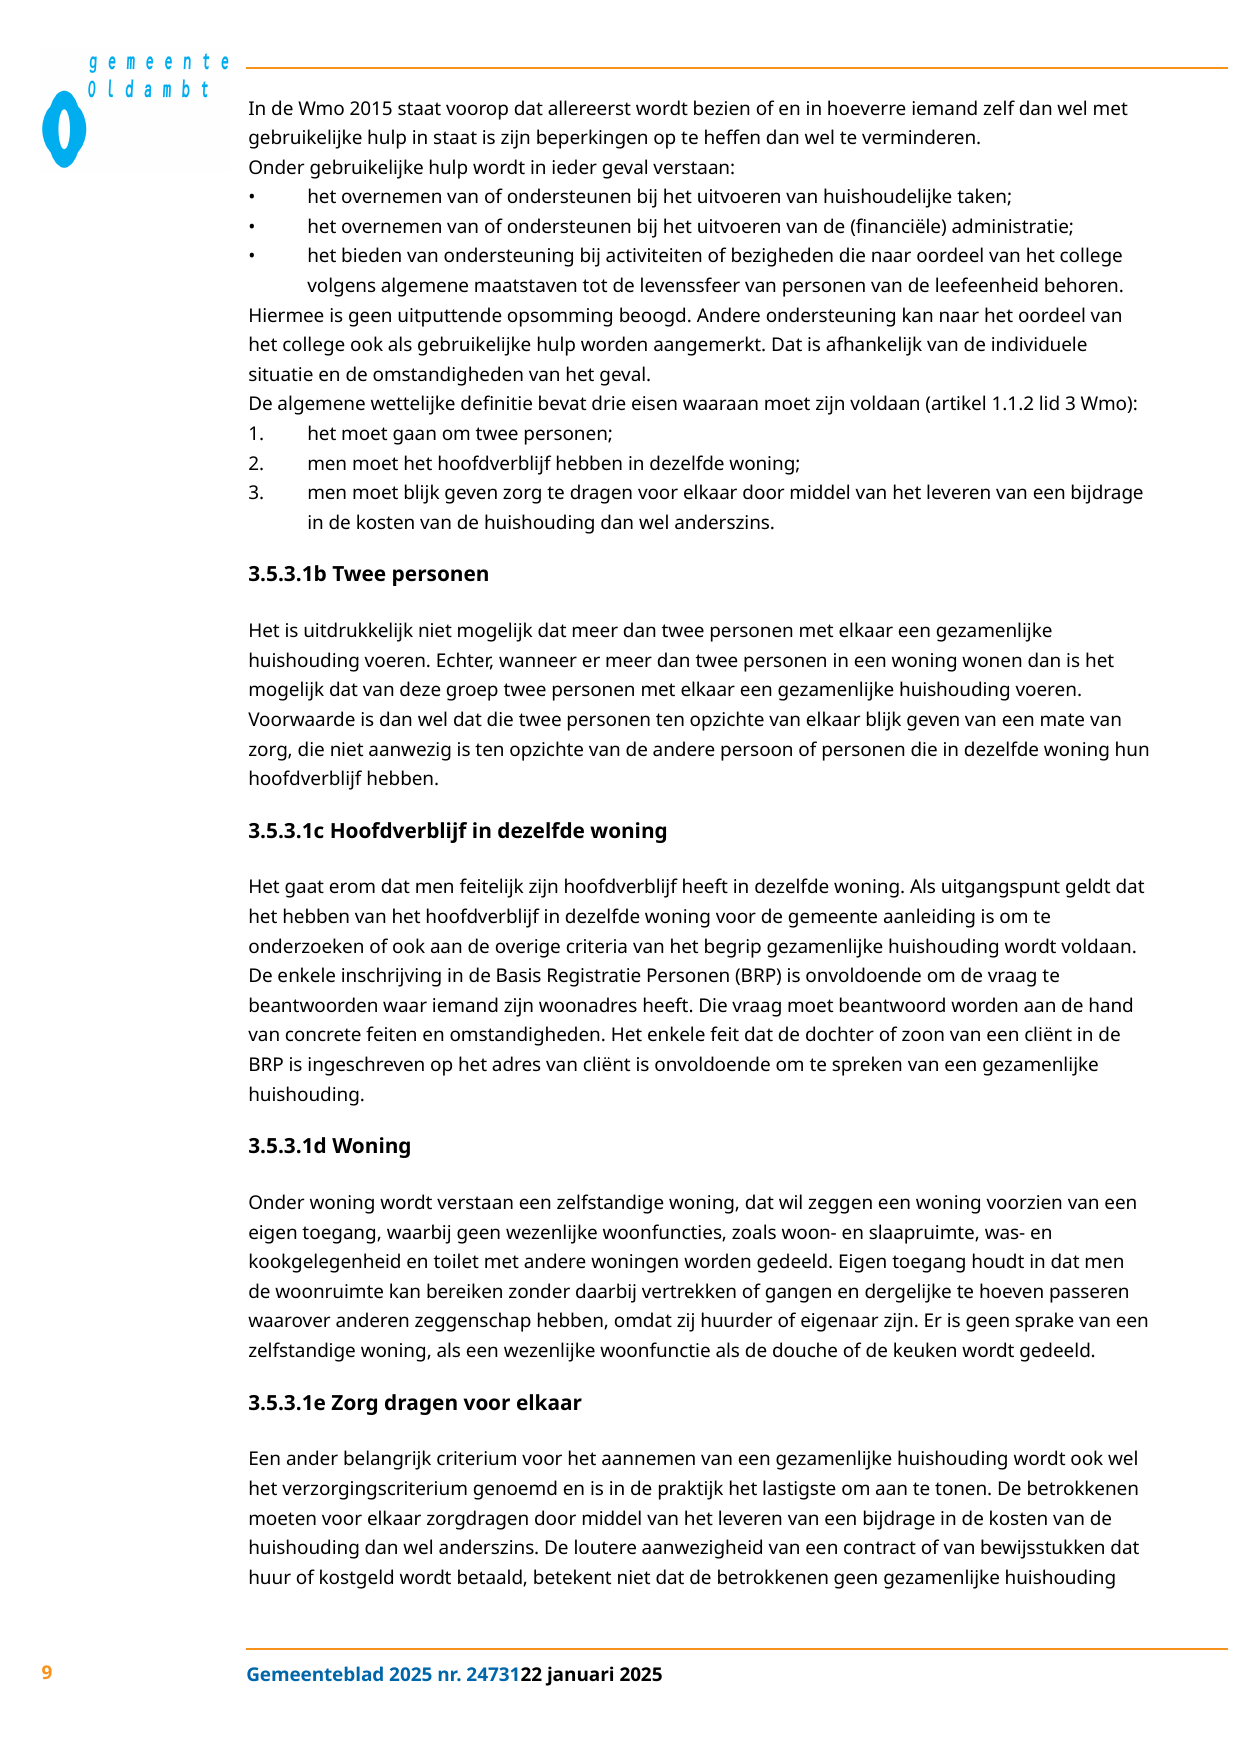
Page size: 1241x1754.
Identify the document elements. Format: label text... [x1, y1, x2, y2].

text In de Wmo 2015 staat voorop dat allereerst wordt bezien of en in hoeverre iemand zelf dan wel met gebruikelijke hulp in staat is zijn beperkingen op te heffen dan wel te verminderen. [248, 95, 1152, 150]
text 3.5.3.1c Hoofdverblijf in dezelfde woning [248, 816, 1152, 844]
text Het gaat erom dat men feitelijk zijn hoofdverblijf heeft in dezelfde woning. Als uitgangspunt geldt dat het hebben van het hoofdverblijf in dezelfde woning voor de gemeente aanleiding is om te onderzoeken of ook aan de overige criteria van het begrip gezamenlijke huishouding wordt voldaan. [248, 874, 1152, 959]
list het overnemen van of ondersteunen bij het uitvoeren van huishoudelijke taken; [248, 183, 1152, 209]
text De enkele inschrijving in de Basis Registratie Personen (BRP) is onvoldoende om de vraag te beantwoorden waar iemand zijn woonadres heeft. Die vraag moet beantwoord worden aan de hand van concrete feiten en omstandigheden. Het enkele feit dat de dochter of zoon van een cliënt in de BRP is ingeschreven op het adres van cliënt is onvoldoende om te spreken van een gezamenlijke huishouding. [248, 962, 1152, 1107]
list het overnemen van of ondersteunen bij het uitvoeren van de (financiële) administratie; [248, 213, 1152, 239]
text Onder woning wordt verstaan een zelfstandige woning, dat wil zeggen een woning voorzien van een eigen toegang, waarbij geen wezenlijke woonfuncties, zoals woon- en slaapruimte, was- en kookgelegenheid en toilet met andere woningen worden gedeeld. Eigen toegang houdt in dat men de woonruimte kan bereiken zonder daarbij vertrekken of gangen en dergelijke te hoeven passeren waarover anderen zeggenschap hebben, omdat zij huurder of eigenaar zijn. Er is geen sprake van een zelfstandige woning, als een wezenlijke woonfunctie als de douche of de keuken wordt gedeeld. [248, 1189, 1152, 1363]
text Hiermee is geen uitputtende opsomming beoogd. Andere ondersteuning kan naar het oordeel van het college ook als gebruikelijke hulp worden aangemerkt. Dat is afhankelijk van de individuele situatie en de omstandigheden van het geval. [248, 302, 1152, 387]
text Het is uitdrukkelijk niet mogelijk dat meer dan twee personen met elkaar een gezamenlijke huishouding voeren. Echter, wanneer er meer dan twee personen in een woning wonen dan is het mogelijk dat van deze groep twee personen met elkaar een gezamenlijke huishouding voeren. Voorwaarde is dan wel dat die twee personen ten opzichte van elkaar blijk geven van een mate van zorg, die niet aanwezig is ten opzichte van de andere persoon of personen die in dezelfde woning hun hoofdverblijf hebben. [248, 617, 1152, 791]
list men moet blijk geven zorg te dragen voor elkaar door middel van het leveren van een bijdrage in de kosten van de huishouding dan wel anderszins. [248, 479, 1152, 535]
list het bieden van ondersteuning bij activiteiten of bezigheden die naar oordeel van het college volgens algemene maatstaven tot de levenssfeer van personen van de leefeenheid behoren. [248, 243, 1152, 298]
text Een ander belangrijk criterium voor het aannemen van een gezamenlijke huishouding wordt ook wel het verzorgingscriterium genoemd en is in de praktijk het lastigste om aan te tonen. De betrokkenen moeten voor elkaar zorgdragen door middel van het leveren van een bijdrage in de kosten van de huishouding dan wel anderszins. De loutere aanwezigheid van een contract of van bewijsstukken dat huur of kostgeld wordt betaald, betekent niet dat de betrokkenen geen gezamenlijke huishouding [248, 1446, 1152, 1590]
text 3.5.3.1e Zorg dragen voor elkaar [248, 1388, 1152, 1416]
text 3.5.3.1d Woning [248, 1131, 1152, 1160]
text Onder gebruikelijke hulp wordt in ieder geval verstaan: [248, 154, 1152, 180]
text 3.5.3.1b Twee personen [248, 559, 1152, 588]
picture [41, 47, 231, 172]
list men moet het hoofdverblijf hebben in dezelfde woning; [248, 450, 1152, 476]
list het moet gaan om twee personen; [248, 420, 1152, 446]
text De algemene wettelijke definitie bevat drie eisen waaraan moet zijn voldaan (artikel 1.1.2 lid 3 Wmo): [248, 391, 1152, 416]
